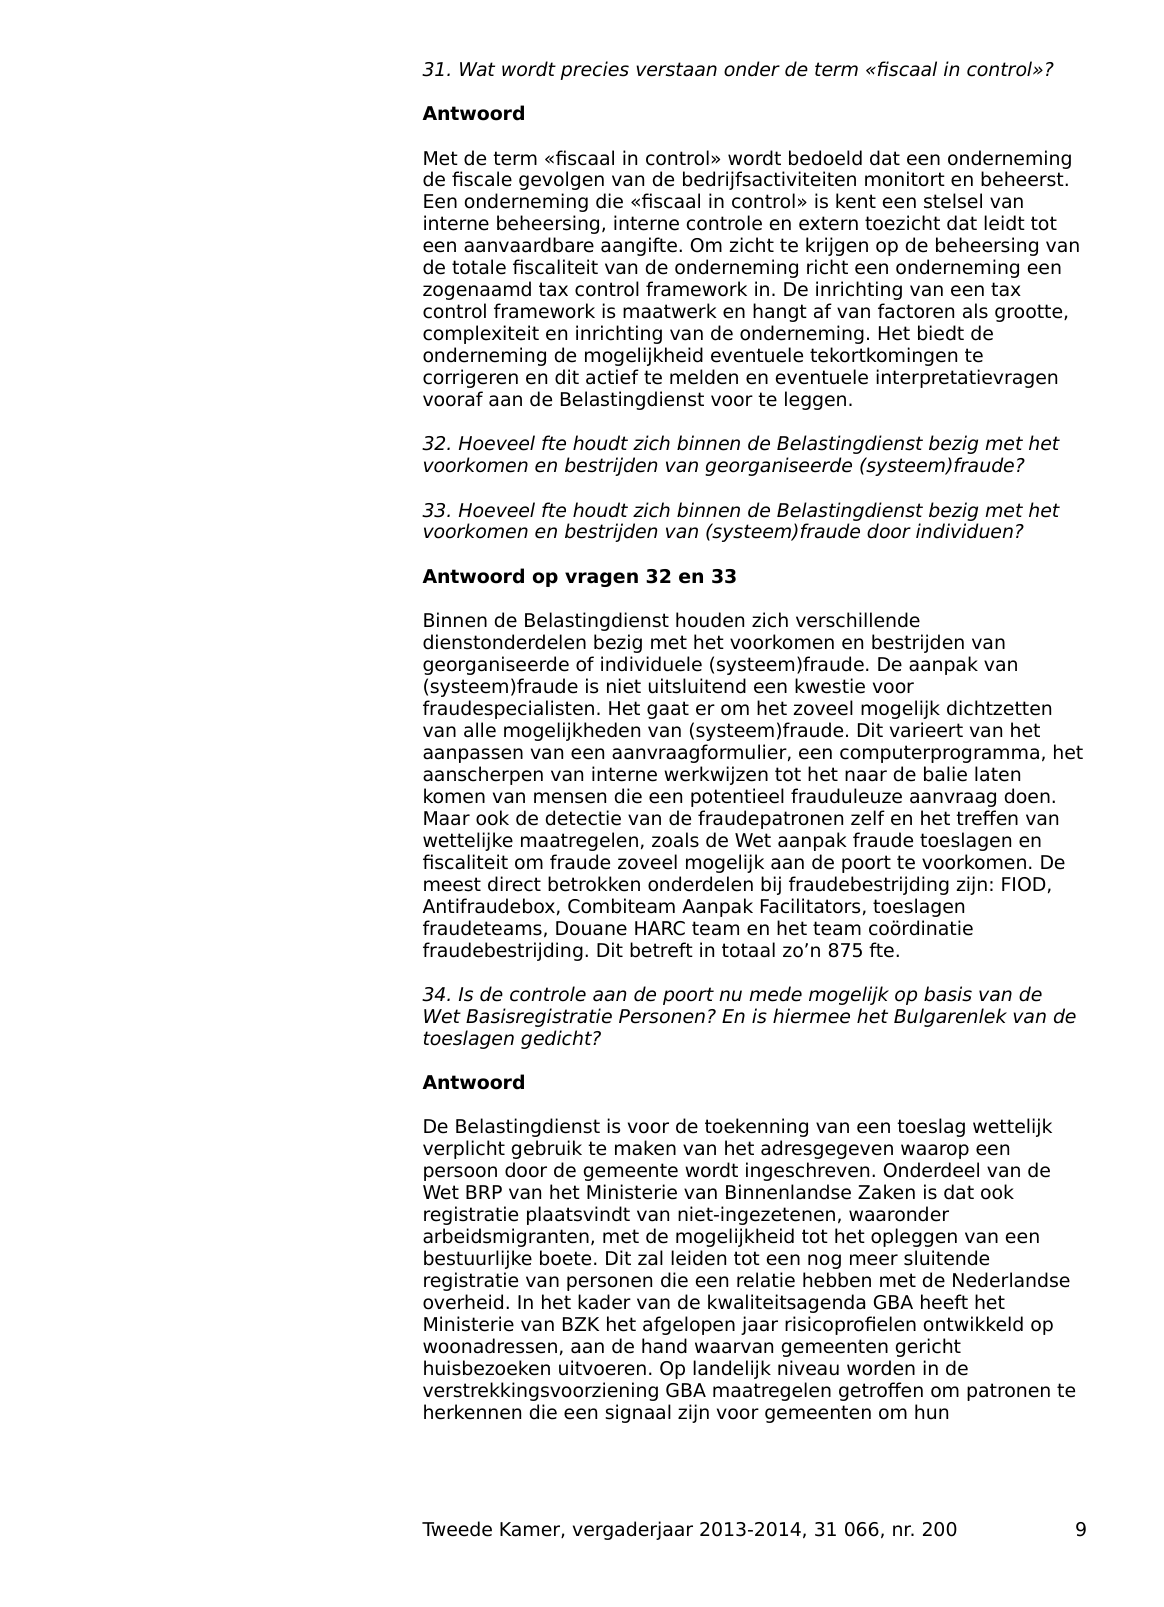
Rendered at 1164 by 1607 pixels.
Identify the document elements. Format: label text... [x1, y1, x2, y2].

subtitle 34. Is de controle aan de poort nu mede mogelijk op basis van de Wet Basisregistratie Personen? En is hiermee het Bulgarenlek van de toeslagen gedicht? [422, 984, 1087, 1049]
subtitle Antwoord op vragen 32 en 33 [422, 566, 1087, 588]
text Met de term «fiscaal in control» wordt bedoeld dat een onderneming de fiscale gevolgen van de bedrijfsactiviteiten monitort en beheerst. Een onderneming die «fiscaal in control» is kent een stelsel van interne beheersing, interne controle en extern toezicht dat leidt tot een aanvaardbare aangifte. Om zicht te krijgen op de beheersing van de totale fiscaliteit van de onderneming richt een onderneming een zogenaamd tax control framework in. De inrichting van een tax control framework is maatwerk en hangt af van factoren als grootte, complexiteit en inrichting van de onderneming. Het biedt de onderneming de mogelijkheid eventuele tekortkomingen te corrigeren en dit actief te melden en eventuele interpretatievragen vooraf aan de Belastingdienst voor te leggen. [422, 147, 1087, 411]
subtitle 32. Hoeveel fte houdt zich binnen de Belastingdienst bezig met het voorkomen en bestrijden van georganiseerde (systeem)fraude? [422, 433, 1087, 477]
subtitle Antwoord [422, 103, 1087, 125]
text Binnen de Belastingdienst houden zich verschillende dienstonderdelen bezig met het voorkomen en bestrijden van georganiseerde of individuele (systeem)fraude. De aanpak van (systeem)fraude is niet uitsluitend een kwestie voor fraudespecialisten. Het gaat er om het zoveel mogelijk dichtzetten van alle mogelijkheden van (systeem)fraude. Dit varieert van het aanpassen van een aanvraagformulier, een computerprogramma, het aanscherpen van interne werkwijzen tot het naar de balie laten komen van mensen die een potentieel frauduleuze aanvraag doen. Maar ook de detectie van de fraudepatronen zelf en het treffen van wettelijke maatregelen, zoals de Wet aanpak fraude toeslagen en fiscaliteit om fraude zoveel mogelijk aan de poort te voorkomen. De meest direct betrokken onderdelen bij fraudebestrijding zijn: FIOD, Antifraudebox, Combiteam Aanpak Facilitators, toeslagen fraudeteams, Douane HARC team en het team coördinatie fraudebestrijding. Dit betreft in totaal zo’n 875 fte. [422, 610, 1087, 961]
subtitle 31. Wat wordt precies verstaan onder de term «fiscaal in control»? [422, 59, 1087, 81]
subtitle 33. Hoeveel fte houdt zich binnen de Belastingdienst bezig met het voorkomen en bestrijden van (systeem)fraude door individuen? [422, 499, 1087, 543]
text De Belastingdienst is voor de toekenning van een toeslag wettelijk verplicht gebruik te maken van het adresgegeven waarop een persoon door de gemeente wordt ingeschreven. Onderdeel van de Wet BRP van het Ministerie van Binnenlandse Zaken is dat ook registratie plaatsvindt van niet-ingezetenen, waaronder arbeidsmigranten, met de mogelijkheid tot het opleggen van een bestuurlijke boete. Dit zal leiden tot een nog meer sluitende registratie van personen die een relatie hebben met de Nederlandse overheid. In het kader van de kwaliteitsagenda GBA heeft het Ministerie van BZK het afgelopen jaar risicoprofielen ontwikkeld op woonadressen, aan de hand waarvan gemeenten gericht huisbezoeken uitvoeren. Op landelijk niveau worden in de verstrekkingsvoorziening GBA maatregelen getroffen om patronen te herkennen die een signaal zijn voor gemeenten om hun [422, 1116, 1087, 1424]
subtitle Antwoord [422, 1072, 1087, 1094]
